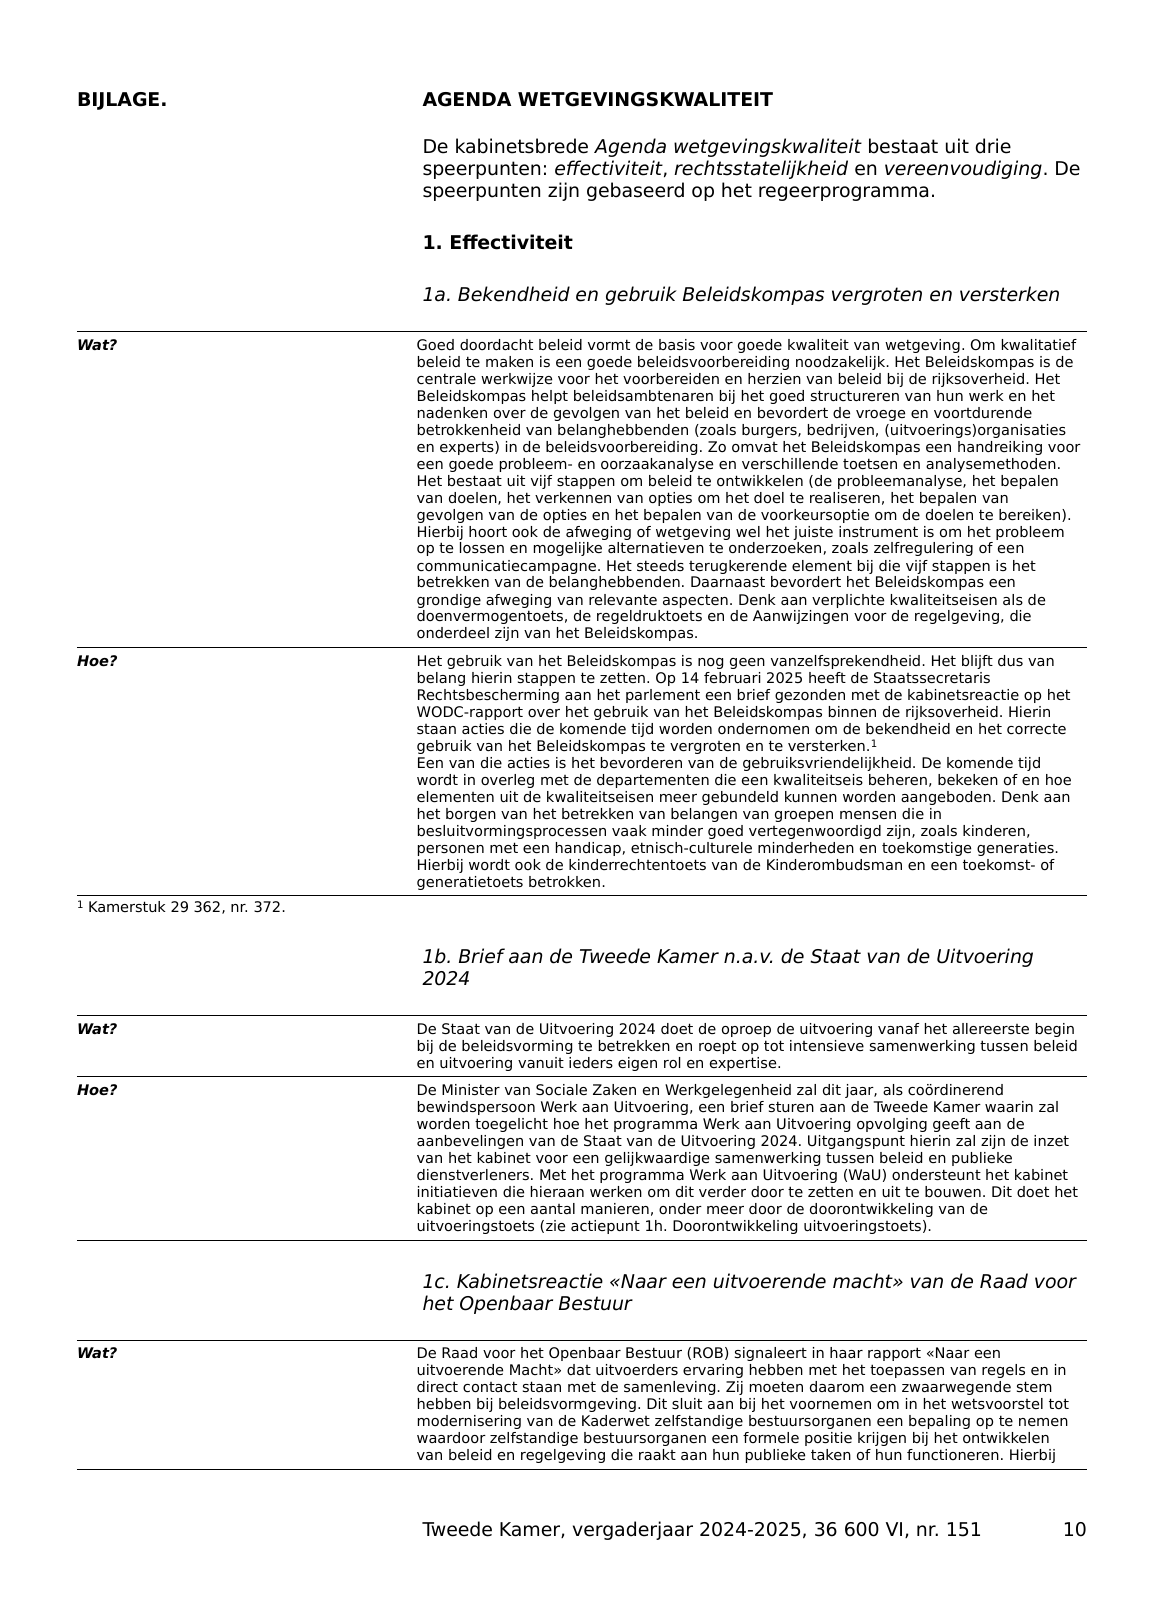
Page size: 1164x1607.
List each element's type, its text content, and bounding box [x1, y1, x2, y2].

table_header Wat? [77, 1341, 410, 1469]
subtitle 1. Effectiviteit [422, 232, 1087, 254]
table_header Goed doordacht beleid vormt de basis voor goede kwaliteit van wetgeving. Om kwalitatief beleid te maken is een goede beleidsvoorbereiding noodzakelijk. Het Beleidskompas is de centrale werkwijze voor het voorbereiden en herzien van beleid bij de rijksoverheid. Het Beleidskompas helpt beleidsambtenaren bij het goed structureren van hun werk en het nadenken over de gevolgen van het beleid en bevordert de vroege en voortdurende betrokkenheid van belanghebbenden (zoals burgers, bedrijven, (uitvoerings)organisaties en experts) in de beleidsvoorbereiding. Zo omvat het Beleidskompas een handreiking voor een goede probleem- en oorzaakanalyse en verschillende toetsen en analysemethoden. Het bestaat uit vijf stappen om beleid te ontwikkelen (de probleemanalyse, het bepalen van doelen, het verkennen van opties om het doel te realiseren, het bepalen van gevolgen van de opties en het bepalen van de voorkeursoptie om de doelen te bereiken). Hierbij hoort ook de afweging of wetgeving wel het juiste instrument is om het probleem op te lossen en mogelijke alternatieven te onderzoeken, zoals zelfregulering of een communicatiecampagne. Het steeds terugkerende element bij die vijf stappen is het betrekken van de belanghebbenden. Daarnaast bevordert het Beleidskompas een grondige afweging van relevante aspecten. Denk aan verplichte kwaliteitseisen als de doenvermogentoets, de regeldruktoets en de Aanwijzingen voor de regelgeving, die onderdeel zijn van het Beleidskompas. [410, 332, 1087, 647]
subtitle BIJLAGE. AGENDA WETGEVINGSKWALITEIT [77, 89, 1087, 111]
table_header Wat? [77, 332, 410, 647]
table_cell Hoe? [77, 1077, 410, 1239]
table_header Wat? [77, 1016, 410, 1076]
subtitle 1a. Bekendheid en gebruik Beleidskompas vergroten en versterken [422, 284, 1087, 306]
table_header De Staat van de Uitvoering 2024 doet de oproep de uitvoering vanaf het allereerste begin bij de beleidsvorming te betrekken en roept op tot intensieve samenwerking tussen beleid en uitvoering vanuit ieders eigen rol en expertise. [410, 1016, 1087, 1076]
table_cell Het gebruik van het Beleidskompas is nog geen vanzelfsprekendheid. Het blijft dus van belang hierin stappen te zetten. Op 14 februari 2025 heeft de Staatssecretaris Rechtsbescherming aan het parlement een brief gezonden met de kabinetsreactie op het WODC-rapport over het gebruik van het Beleidskompas binnen de rijksoverheid. Hierin staan acties die de komende tijd worden ondernomen om de bekendheid en het correcte gebruik van het Beleidskompas te vergroten en te versterken.1 Een van die acties is het bevorderen van de gebruiksvriendelijkheid. De komende tijd wordt in overleg met de departementen die een kwaliteitseis beheren, bekeken of en hoe elementen uit de kwaliteitseisen meer gebundeld kunnen worden aangeboden. Denk aan het borgen van het betrekken van belangen van groepen mensen die in besluitvormingsprocessen vaak minder goed vertegenwoordigd zijn, zoals kinderen, personen met een handicap, etnisch-culturele minderheden en toekomstige generaties. Hierbij wordt ook de kinderrechtentoets van de Kinderombudsman en een toekomst- of generatietoets betrokken. [410, 648, 1087, 895]
subtitle 1c. Kabinetsreactie «Naar een uitvoerende macht» van de Raad voor het Openbaar Bestuur [422, 1271, 1087, 1314]
table_header De Raad voor het Openbaar Bestuur (ROB) signaleert in haar rapport «Naar een uitvoerende Macht» dat uitvoerders ervaring hebben met het toepassen van regels en in direct contact staan met de samenleving. Zij moeten daarom een zwaarwegende stem hebben bij beleidsvormgeving. Dit sluit aan bij het voornemen om in het wetsvoorstel tot modernisering van de Kaderwet zelfstandige bestuursorganen een bepaling op te nemen waardoor zelfstandige bestuursorganen een formele positie krijgen bij het ontwikkelen van beleid en regelgeving die raakt aan hun publieke taken of hun functioneren. Hierbij [410, 1341, 1087, 1469]
text De kabinetsbrede Agenda wetgevingskwaliteit bestaat uit drie speerpunten: effectiviteit, rechtsstatelijkheid en vereenvoudiging. De speerpunten zijn gebaseerd op het regeerprogramma. [422, 136, 1087, 202]
table_cell De Minister van Sociale Zaken en Werkgelegenheid zal dit jaar, als coördinerend bewindspersoon Werk aan Uitvoering, een brief sturen aan de Tweede Kamer waarin zal worden toegelicht hoe het programma Werk aan Uitvoering opvolging geeft aan de aanbevelingen van de Staat van de Uitvoering 2024. Uitgangspunt hierin zal zijn de inzet van het kabinet voor een gelijkwaardige samenwerking tussen beleid en publieke dienstverleners. Met het programma Werk aan Uitvoering (WaU) ondersteunt het kabinet initiatieven die hieraan werken om dit verder door te zetten en uit te bouwen. Dit doet het kabinet op een aantal manieren, onder meer door de doorontwikkeling van de uitvoeringstoets (zie actiepunt 1h. Doorontwikkeling uitvoeringstoets). [410, 1077, 1087, 1239]
subtitle 1b. Brief aan de Tweede Kamer n.a.v. de Staat van de Uitvoering 2024 [422, 946, 1087, 990]
table_cell Hoe? [77, 648, 410, 895]
table_cell 1 Kamerstuk 29 362, nr. 372. [77, 896, 1087, 916]
